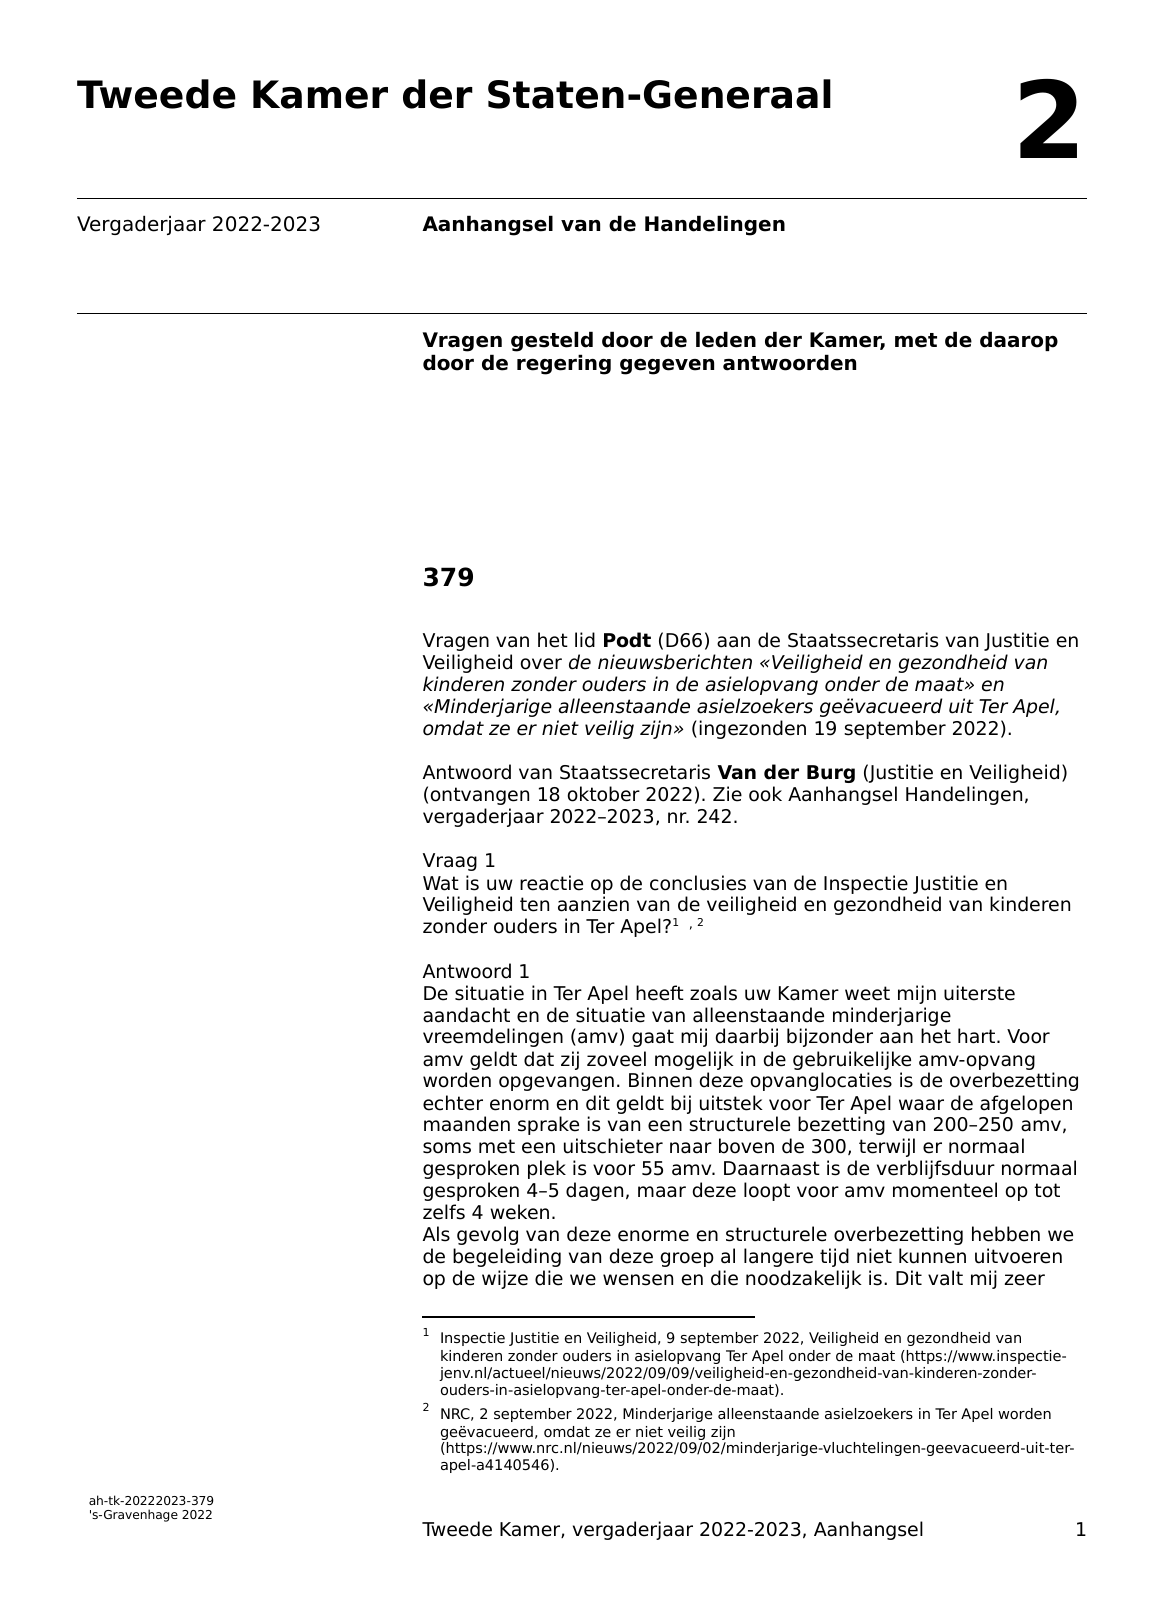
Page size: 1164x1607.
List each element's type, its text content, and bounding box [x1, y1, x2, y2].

text NRC, 2 september 2022, Minderjarige alleenstaande asielzoekers in Ter Apel worden geëvacueerd, omdat ze er niet veilig zijn (https://www.nrc.nl/nieuws/2022/09/02/minderjarige-vluchtelingen-geevacueerd-uit-ter-apel-a4140546). [422, 1402, 1087, 1474]
text De situatie in Ter Apel heeft zoals uw Kamer weet mijn uiterste aandacht en de situatie van alleenstaande minderjarige vreemdelingen (amv) gaat mij daarbij bijzonder aan het hart. Voor amv geldt dat zij zoveel mogelijk in de gebruikelijke amv-opvang worden opgevangen. Binnen deze opvanglocaties is de overbezetting echter enorm en dit geldt bij uitstek voor Ter Apel waar de afgelopen maanden sprake is van een structurele bezetting van 200–250 amv, soms met een uitschieter naar boven de 300, terwijl er normaal gesproken plek is voor 55 amv. Daarnaast is de verblijfsduur normaal gesproken 4–5 dagen, maar deze loopt voor amv momenteel op tot zelfs 4 weken. [422, 982, 1087, 1224]
text Antwoord 1 [422, 961, 1087, 982]
table_cell Vragen gesteld door de leden der Kamer, met de daarop door de regering gegeven antwoorden [422, 314, 1087, 375]
text Vragen van het lid Podt (D66) aan de Staatssecretaris van Justitie en Veiligheid over de nieuwsberichten «Veiligheid en gezondheid van kinderen zonder ouders in de asielopvang onder de maat» en «Minderjarige alleenstaande asielzoekers geëvacueerd uit Ter Apel, omdat ze er niet veilig zijn» (ingezonden 19 september 2022). [422, 630, 1087, 740]
text Als gevolg van deze enorme en structurele overbezetting hebben we de begeleiding van deze groep al langere tijd niet kunnen uitvoeren op de wijze die we wensen en die noodzakelijk is. Dit valt mij zeer [422, 1224, 1087, 1290]
text 379 [422, 563, 1087, 592]
table_cell Vergaderjaar 2022-2023 [77, 199, 422, 313]
text Vraag 1 [422, 850, 1087, 872]
table_cell Aanhangsel van de Handelingen [422, 199, 1087, 313]
text Inspectie Justitie en Veiligheid, 9 september 2022, Veiligheid en gezondheid van kinderen zonder ouders in asielopvang Ter Apel onder de maat (https://www.inspectie-jenv.nl/actueel/nieuws/2022/09/09/veiligheid-en-gezondheid-van-kinderen-zonder-ouders-in-asielopvang-ter-apel-onder-de-maat). [422, 1326, 1087, 1399]
text Wat is uw reactie op de conclusies van de Inspectie Justitie en Veiligheid ten aanzien van de veiligheid en gezondheid van kinderen zonder ouders in Ter Apel? , [422, 872, 1087, 938]
text 's-Gravenhage 2022 [88, 1508, 323, 1522]
table_header 2 [886, 59, 1087, 198]
text ah-tk-20222023-379 [88, 1494, 323, 1508]
table_header Tweede Kamer der Staten-Generaal [77, 59, 886, 198]
table_cell [77, 314, 422, 375]
text Antwoord van Staatssecretaris Van der Burg (Justitie en Veiligheid) (ontvangen 18 oktober 2022). Zie ook Aanhangsel Handelingen, vergaderjaar 2022–2023, nr. 242. [422, 762, 1087, 828]
